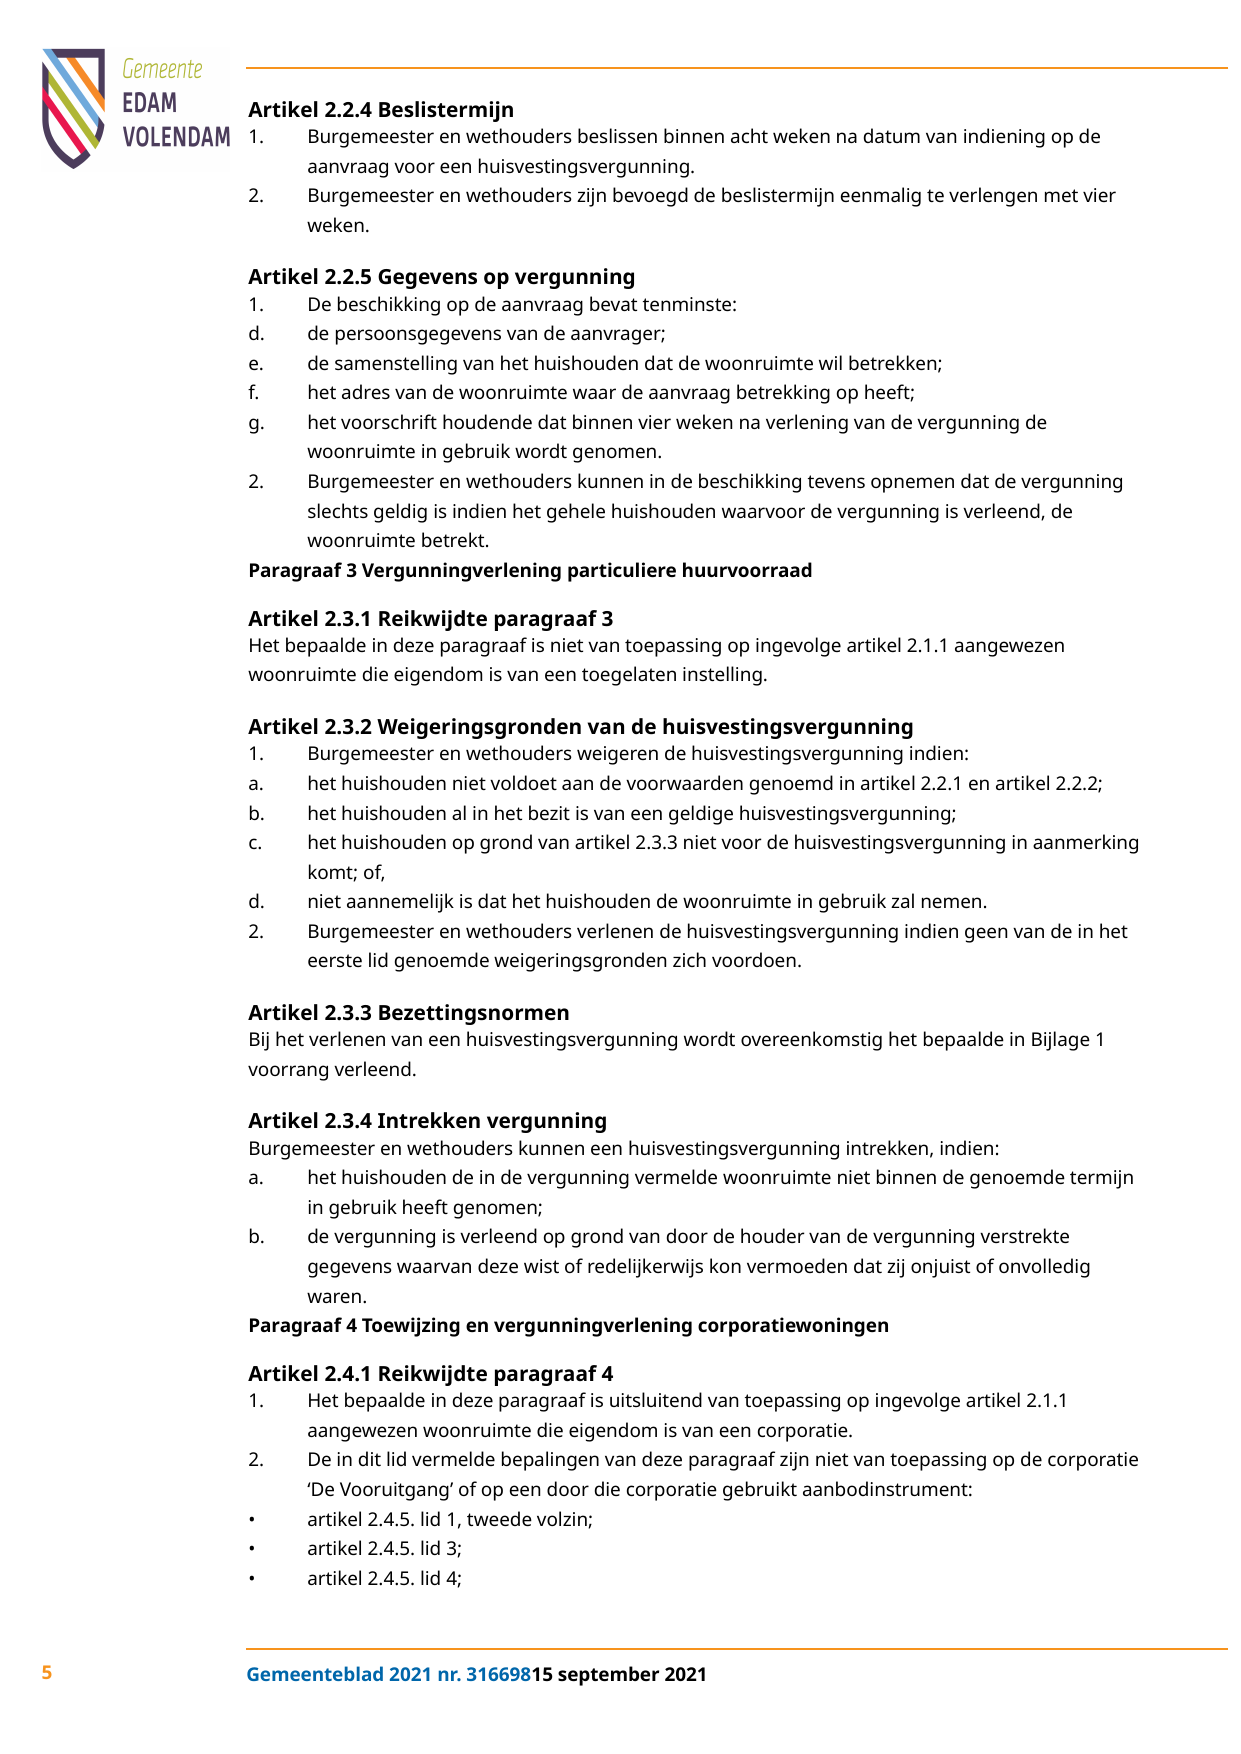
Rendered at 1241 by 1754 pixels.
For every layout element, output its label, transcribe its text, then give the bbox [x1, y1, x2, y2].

text Artikel 2.3.3 Bezettingsnormen [248, 998, 1152, 1026]
text Burgemeester en wethouders kunnen een huisvestingsvergunning intrekken, indien: [248, 1135, 1152, 1161]
text Paragraaf 4 Toewijzing en vergunningverlening corporatiewoningen [248, 1312, 1152, 1338]
list de samenstelling van het huishouden dat de woonruimte wil betrekken; [248, 350, 1152, 376]
text Het bepaalde in deze paragraaf is niet van toepassing op ingevolge artikel 2.1.1 aangewezen woonruimte die eigendom is van een toegelaten instelling. [248, 632, 1152, 687]
list niet aannemelijk is dat het huishouden de woonruimte in gebruik zal nemen. [248, 888, 1152, 914]
picture [41, 47, 231, 172]
list Het bepaalde in deze paragraaf is uitsluitend van toepassing op ingevolge artikel 2.1.1 aangewezen woonruimte die eigendom is van een corporatie. [248, 1387, 1152, 1443]
list artikel 2.4.5. lid 1, tweede volzin; [248, 1506, 1152, 1531]
text Bij het verlenen van een huisvestingsvergunning wordt overeenkomstig het bepaalde in Bijlage 1 voorrang verleend. [248, 1026, 1152, 1082]
list de persoonsgegevens van de aanvrager; [248, 320, 1152, 346]
list het adres van de woonruimte waar de aanvraag betrekking op heeft; [248, 379, 1152, 405]
text Artikel 2.3.1 Reikwijdte paragraaf 3 [248, 604, 1152, 632]
list artikel 2.4.5. lid 3; [248, 1535, 1152, 1561]
list het voorschrift houdende dat binnen vier weken na verlening van de vergunning de woonruimte in gebruik wordt genomen. [248, 409, 1152, 464]
text Artikel 2.2.4 Beslistermijn [248, 95, 1152, 123]
list Burgemeester en wethouders verlenen de huisvestingsvergunning indien geen van de in het eerste lid genoemde weigeringsgronden zich voordoen. [248, 918, 1152, 973]
list De in dit lid vermelde bepalingen van deze paragraaf zijn niet van toepassing op de corporatie ‘De Vooruitgang’ of op een door die corporatie gebruikt aanbodinstrument: [248, 1447, 1152, 1502]
text Artikel 2.2.5 Gegevens op vergunning [248, 262, 1152, 291]
list Burgemeester en wethouders zijn bevoegd de beslistermijn eenmalig te verlengen met vier weken. [248, 182, 1152, 238]
list De beschikking op de aanvraag bevat tenminste: [248, 291, 1152, 317]
list de vergunning is verleend op grond van door de houder van de vergunning verstrekte gegevens waarvan deze wist of redelijkerwijs kon vermoeden dat zij onjuist of onvolledig waren. [248, 1224, 1152, 1308]
text Paragraaf 3 Vergunningverlening particuliere huurvoorraad [248, 557, 1152, 583]
list artikel 2.4.5. lid 4; [248, 1565, 1152, 1591]
list het huishouden al in het bezit is van een geldige huisvestingsvergunning; [248, 800, 1152, 825]
list het huishouden niet voldoet aan de voorwaarden genoemd in artikel 2.2.1 en artikel 2.2.2; [248, 770, 1152, 796]
list Burgemeester en wethouders beslissen binnen acht weken na datum van indiening op de aanvraag voor een huisvestingsvergunning. [248, 123, 1152, 178]
list het huishouden de in de vergunning vermelde woonruimte niet binnen de genoemde termijn in gebruik heeft genomen; [248, 1164, 1152, 1220]
text Artikel 2.4.1 Reikwijdte paragraaf 4 [248, 1359, 1152, 1387]
list het huishouden op grond van artikel 2.3.3 niet voor de huisvestingsvergunning in aanmerking komt; of, [248, 829, 1152, 884]
list Burgemeester en wethouders weigeren de huisvestingsvergunning indien: [248, 741, 1152, 766]
text Artikel 2.3.2 Weigeringsgronden van de huisvestingsvergunning [248, 712, 1152, 741]
list Burgemeester en wethouders kunnen in de beschikking tevens opnemen dat de vergunning slechts geldig is indien het gehele huishouden waarvoor de vergunning is verleend, de woonruimte betrekt. [248, 468, 1152, 553]
text Artikel 2.3.4 Intrekken vergunning [248, 1106, 1152, 1135]
